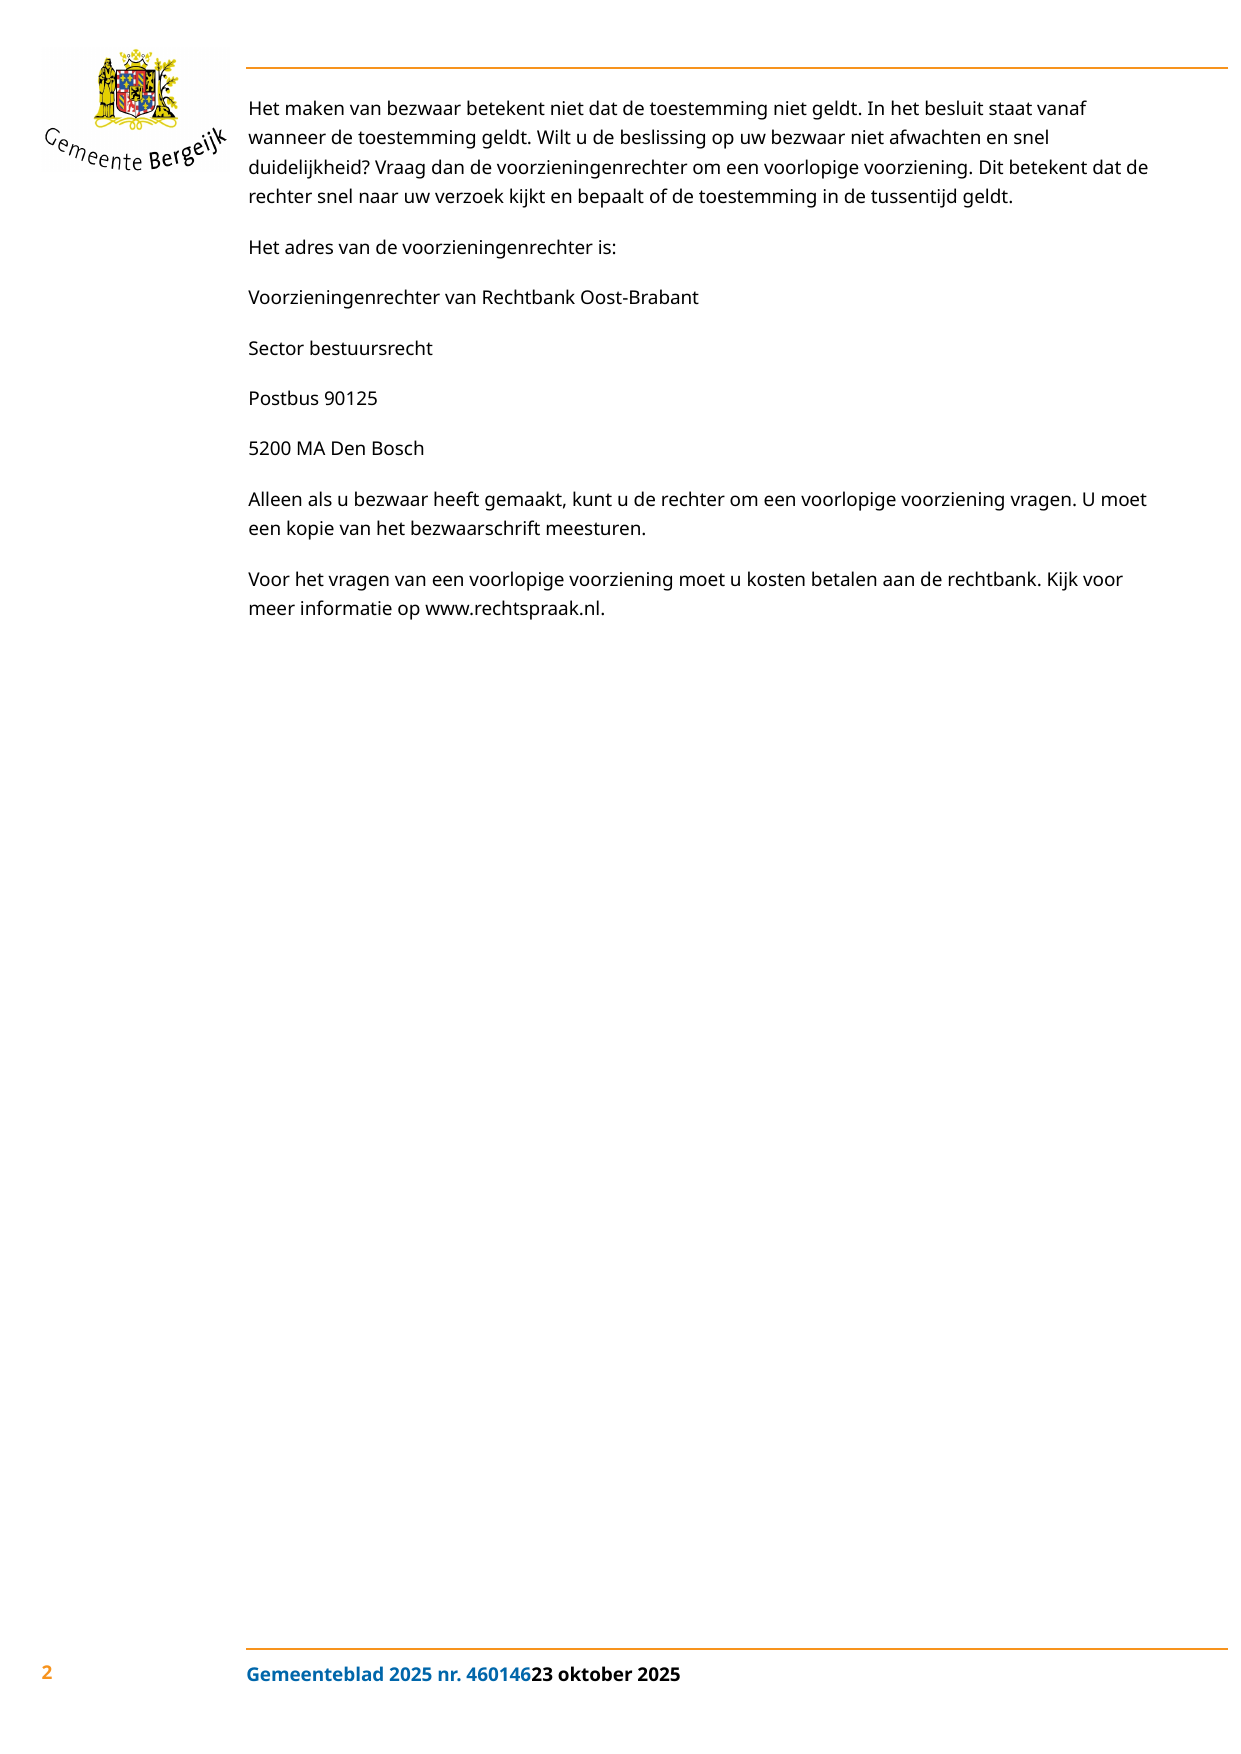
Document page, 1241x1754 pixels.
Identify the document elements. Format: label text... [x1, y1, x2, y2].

picture [41, 47, 231, 172]
text Alleen als u bezwaar heeft gemaakt, kunt u de rechter om een voorlopige voorziening vragen. U moet een kopie van het bezwaarschrift meesturen. [248, 486, 1152, 541]
text Postbus 90125 [248, 385, 1152, 411]
text Voor het vragen van een voorlopige voorziening moet u kosten betalen aan de rechtbank. Kijk voor meer informatie op www.rechtspraak.nl. [248, 566, 1152, 621]
text Voorzieningenrechter van Rechtbank Oost-Brabant [248, 284, 1152, 310]
text Het maken van bezwaar betekent niet dat de toestemming niet geldt. In het besluit staat vanaf wanneer de toestemming geldt. Wilt u de beslissing op uw bezwaar niet afwachten en snel duidelijkheid? Vraag dan de voorzieningenrechter om een voorlopige voorziening. Dit betekent dat de rechter snel naar uw verzoek kijkt en bepaalt of de toestemming in de tussentijd geldt. [248, 95, 1152, 209]
text Sector bestuursrecht [248, 335, 1152, 361]
text 5200 MA Den Bosch [248, 436, 1152, 461]
text Het adres van de voorzieningenrechter is: [248, 234, 1152, 260]
